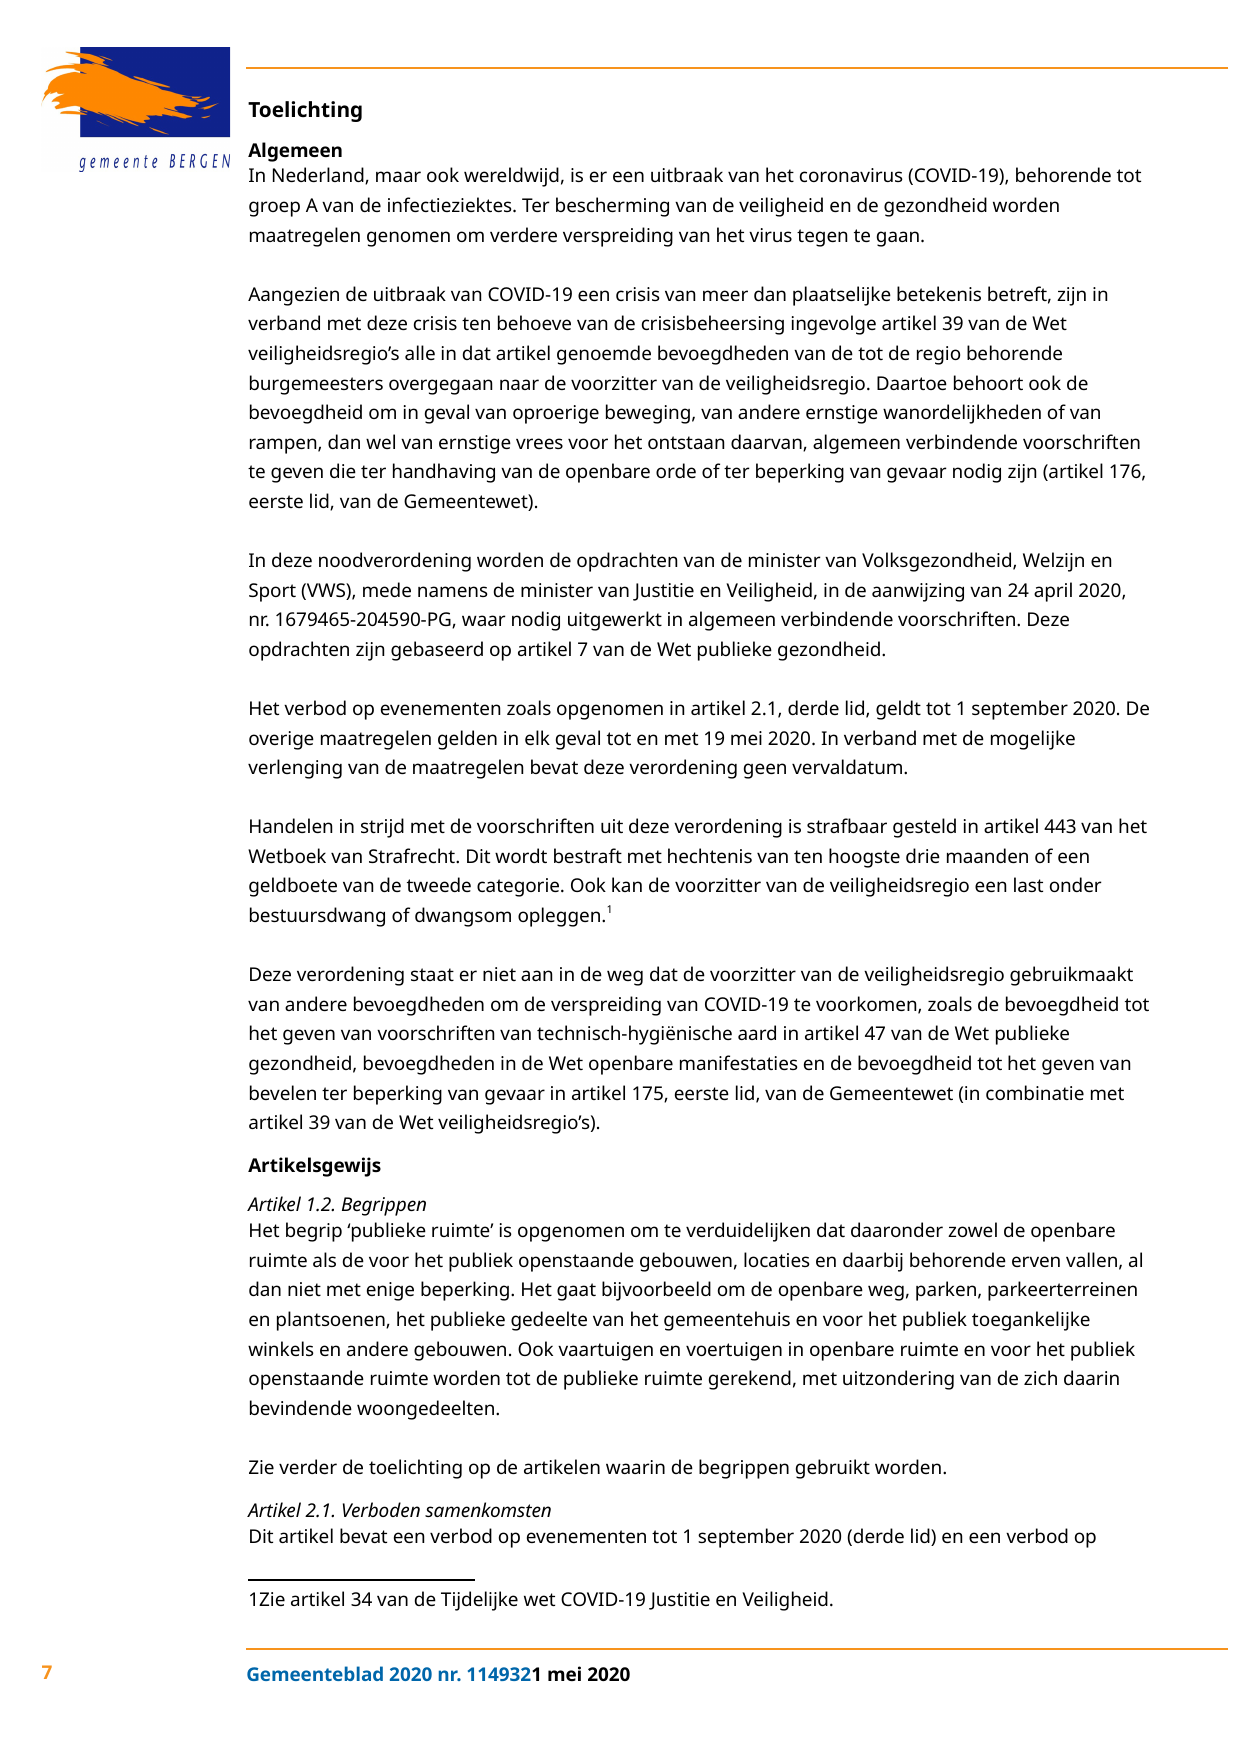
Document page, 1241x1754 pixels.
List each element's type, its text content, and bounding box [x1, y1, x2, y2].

text In deze noodverordening worden de opdrachten van de minister van Volksgezondheid, Welzijn en Sport (VWS), mede namens de minister van Justitie en Veiligheid, in de aanwijzing van 24 april 2020, nr. 1679465-204590-PG, waar nodig uitgewerkt in algemeen verbindende voorschriften. Deze opdrachten zijn gebaseerd op artikel 7 van de Wet publieke gezondheid. [248, 547, 1152, 662]
text In Nederland, maar ook wereldwijd, is er een uitbraak van het coronavirus (COVID-19), behorende tot groep A van de infectieziektes. Ter bescherming van de veiligheid en de gezondheid worden maatregelen genomen om verdere verspreiding van het virus tegen te gaan. [248, 163, 1152, 247]
text Artikelsgewijs [248, 1152, 1152, 1178]
text Dit artikel bevat een verbod op evenementen tot 1 september 2020 (derde lid) en een verbod op [248, 1523, 1152, 1549]
text Het verbod op evenementen zoals opgenomen in artikel 2.1, derde lid, geldt tot 1 september 2020. De overige maatregelen gelden in elk geval tot en met 19 mei 2020. In verband met de mogelijke verlenging van de maatregelen bevat deze verordening geen vervaldatum. [248, 695, 1152, 780]
picture [41, 47, 231, 172]
text Zie artikel 34 van de Tijdelijke wet COVID-19 Justitie en Veiligheid. [248, 1586, 1152, 1612]
text Toelichting [248, 95, 1152, 123]
text Artikel 2.1. Verboden samenkomsten [248, 1497, 1152, 1523]
text Algemeen [248, 137, 1152, 163]
text Zie verder de toelichting op de artikelen waarin de begrippen gebruikt worden. [248, 1454, 1152, 1480]
text Deze verordening staat er niet aan in de weg dat de voorzitter van de veiligheidsregio gebruikmaakt van andere bevoegdheden om de verspreiding van COVID-19 te voorkomen, zoals de bevoegdheid tot het geven van voorschriften van technisch-hygiënische aard in artikel 47 van de Wet publieke gezondheid, bevoegdheden in de Wet openbare manifestaties en de bevoegdheid tot het geven van bevelen ter beperking van gevaar in artikel 175, eerste lid, van de Gemeentewet (in combinatie met artikel 39 van de Wet veiligheidsregio’s). [248, 961, 1152, 1135]
text Het begrip ‘publieke ruimte’ is opgenomen om te verduidelijken dat daaronder zowel de openbare ruimte als de voor het publiek openstaande gebouwen, locaties en daarbij behorende erven vallen, al dan niet met enige beperking. Het gaat bijvoorbeeld om de openbare weg, parken, parkeerterreinen en plantsoenen, het publieke gedeelte van het gemeentehuis en voor het publiek toegankelijke winkels en andere gebouwen. Ook vaartuigen en voertuigen in openbare ruimte en voor het publiek openstaande ruimte worden tot de publieke ruimte gerekend, met uitzondering van de zich daarin bevindende woongedeelten. [248, 1217, 1152, 1421]
text Artikel 1.2. Begrippen [248, 1192, 1152, 1217]
text Handelen in strijd met de voorschriften uit deze verordening is strafbaar gesteld in artikel 443 van het Wetboek van Strafrecht. Dit wordt bestraft met hechtenis van ten hoogste drie maanden of een geldboete van de tweede categorie. Ook kan de voorzitter van de veiligheidsregio een last onder bestuursdwang of dwangsom opleggen. [248, 813, 1152, 928]
text Aangezien de uitbraak van COVID-19 een crisis van meer dan plaatselijke betekenis betreft, zijn in verband met deze crisis ten behoeve van de crisisbeheersing ingevolge artikel 39 van de Wet veiligheidsregio’s alle in dat artikel genoemde bevoegdheden van de tot de regio behorende burgemeesters overgegaan naar de voorzitter van de veiligheidsregio. Daartoe behoort ook de bevoegdheid om in geval van oproerige beweging, van andere ernstige wanordelijkheden of van rampen, dan wel van ernstige vrees voor het ontstaan daarvan, algemeen verbindende voorschriften te geven die ter handhaving van de openbare orde of ter beperking van gevaar nodig zijn (artikel 176, eerste lid, van de Gemeentewet). [248, 281, 1152, 514]
